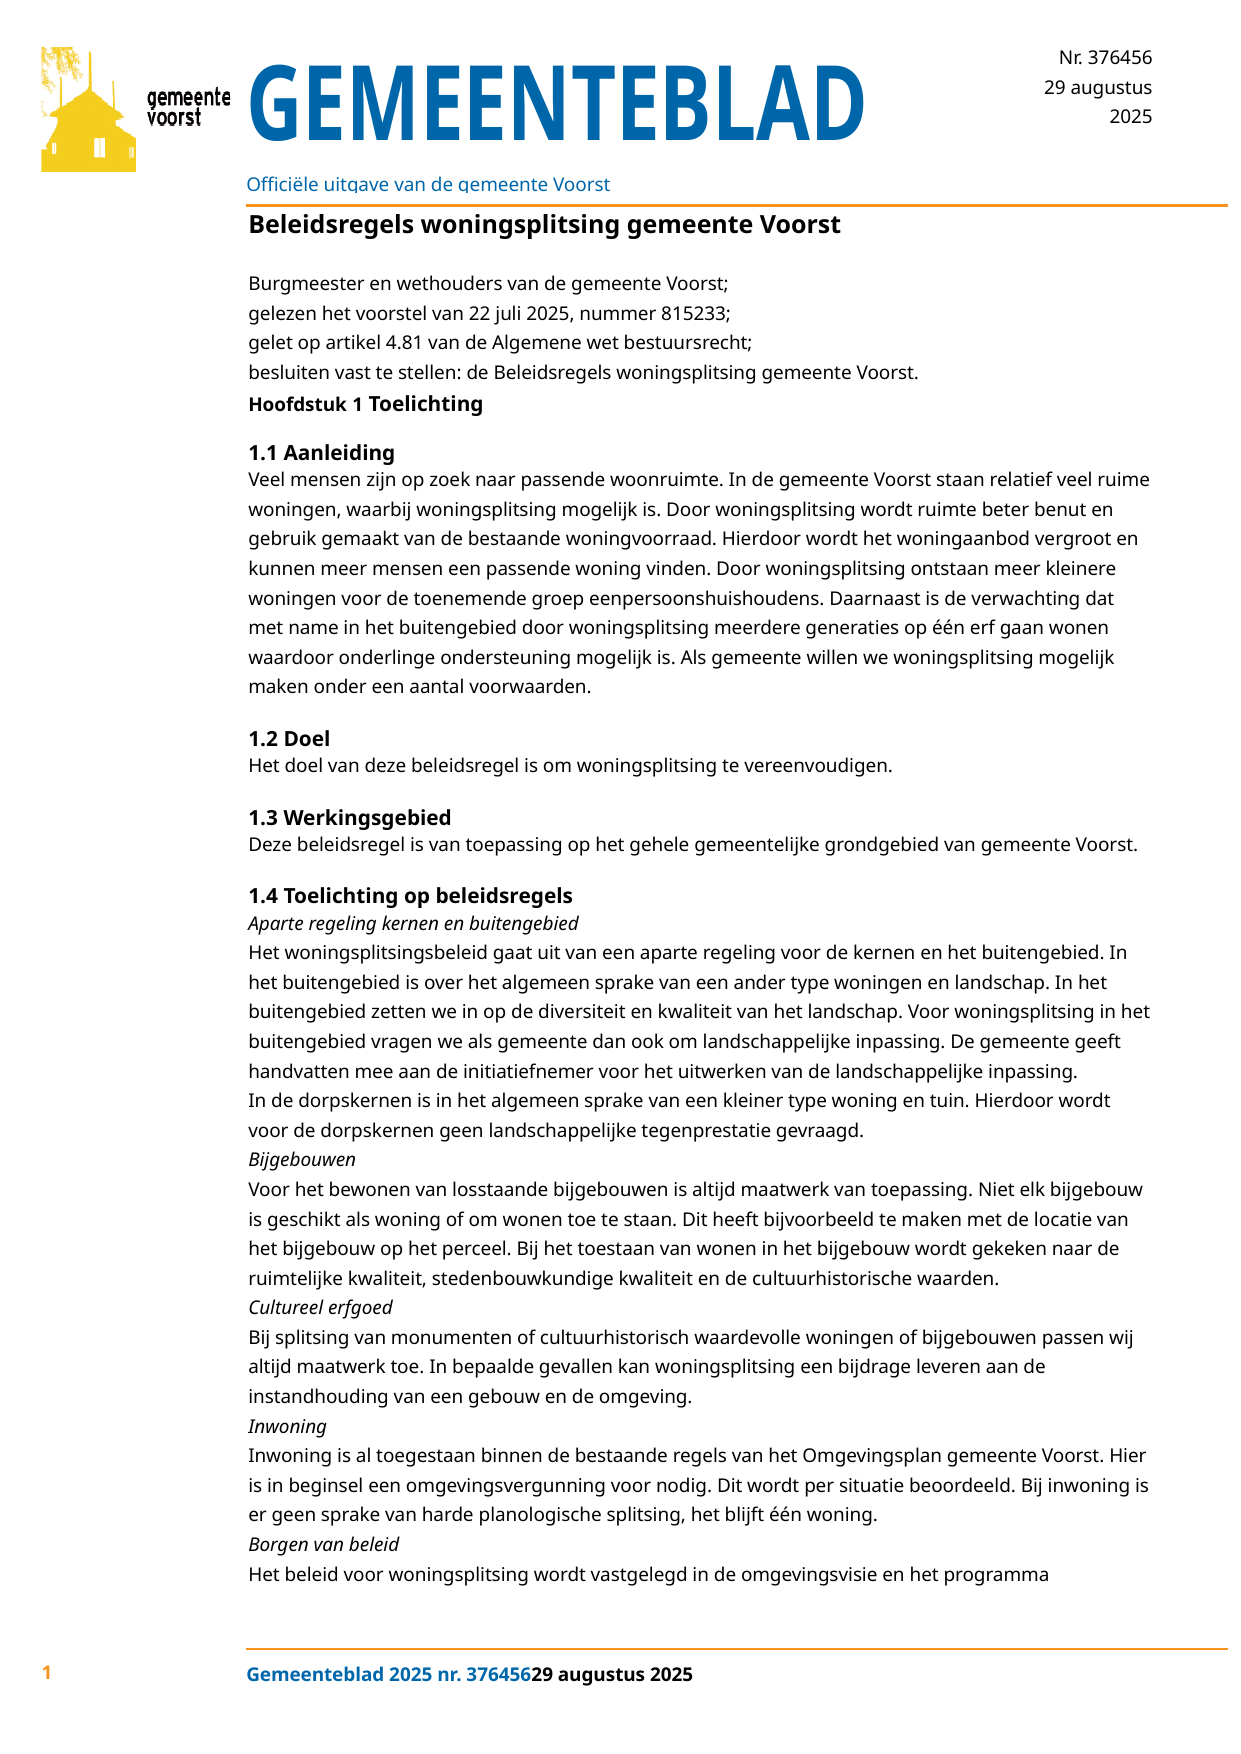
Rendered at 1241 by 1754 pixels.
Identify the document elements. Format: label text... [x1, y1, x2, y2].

text Bij splitsing van monumenten of cultuurhistorisch waardevolle woningen of bijgebouwen passen wij altijd maatwerk toe. In bepaalde gevallen kan woningsplitsing een bijdrage leveren aan de instandhouding van een gebouw en de omgeving. [248, 1324, 1152, 1409]
text gelet op artikel 4.81 van de Algemene wet bestuursrecht; [248, 329, 1152, 355]
text Beleidsregels woningsplitsing gemeente Voorst [248, 207, 1152, 241]
text Hoofdstuk 1 Toelichting [248, 389, 1152, 417]
text 1.2 Doel [248, 724, 1152, 752]
text Het beleid voor woningsplitsing wordt vastgelegd in de omgevingsvisie en het programma [248, 1561, 1152, 1587]
text Het doel van deze beleidsregel is om woningsplitsing te vereenvoudigen. [248, 752, 1152, 778]
text Deze beleidsregel is van toepassing op het gehele gemeentelijke grondgebied van gemeente Voorst. [248, 831, 1152, 857]
text Bijgebouwen [248, 1147, 1152, 1172]
text gelezen het voorstel van 22 juli 2025, nummer 815233; [248, 300, 1152, 326]
text In de dorpskernen is in het algemeen sprake van een kleiner type woning en tuin. Hierdoor wordt voor de dorpskernen geen landschappelijke tegenprestatie gevraagd. [248, 1087, 1152, 1143]
text Het woningsplitsingsbeleid gaat uit van een aparte regeling voor de kernen en het buitengebied. In het buitengebied is over het algemeen sprake van een ander type woningen en landschap. In het buitengebied zetten we in op de diversiteit en kwaliteit van het landschap. Voor woningsplitsing in het buitengebied vragen we als gemeente dan ook om landschappelijke inpassing. De gemeente geeft handvatten mee aan de initiatiefnemer voor het uitwerken van de landschappelijke inpassing. [248, 939, 1152, 1084]
text 1.1 Aanleiding [248, 438, 1152, 466]
text Inwoning [248, 1413, 1152, 1439]
picture [41, 47, 231, 172]
text Burgmeester en wethouders van de gemeente Voorst; [248, 270, 1152, 296]
text Inwoning is al toegestaan binnen de bestaande regels van het Omgevingsplan gemeente Voorst. Hier is in beginsel een omgevingsvergunning voor nodig. Dit wordt per situatie beoordeeld. Bij inwoning is er geen sprake van harde planologische splitsing, het blijft één woning. [248, 1442, 1152, 1527]
text besluiten vast te stellen: de Beleidsregels woningsplitsing gemeente Voorst. [248, 359, 1152, 385]
text Aparte regeling kernen en buitengebied [248, 910, 1152, 936]
text Voor het bewonen van losstaande bijgebouwen is altijd maatwerk van toepassing. Niet elk bijgebouw is geschikt als woning of om wonen toe te staan. Dit heeft bijvoorbeeld te maken met de locatie van het bijgebouw op het perceel. Bij het toestaan van wonen in het bijgebouw wordt gekeken naar de ruimtelijke kwaliteit, stedenbouwkundige kwaliteit en de cultuurhistorische waarden. [248, 1176, 1152, 1291]
text Cultureel erfgoed [248, 1294, 1152, 1320]
text 1.4 Toelichting op beleidsregels [248, 882, 1152, 910]
text Borgen van beleid [248, 1531, 1152, 1557]
text Veel mensen zijn op zoek naar passende woonruimte. In de gemeente Voorst staan relatief veel ruime woningen, waarbij woningsplitsing mogelijk is. Door woningsplitsing wordt ruimte beter benut en gebruik gemaakt van de bestaande woningvoorraad. Hierdoor wordt het woningaanbod vergroot en kunnen meer mensen een passende woning vinden. Door woningsplitsing ontstaan meer kleinere woningen voor de toenemende groep eenpersoonshuishoudens. Daarnaast is de verwachting dat met name in het buitengebied door woningsplitsing meerdere generaties op één erf gaan wonen waardoor onderlinge ondersteuning mogelijk is. Als gemeente willen we woningsplitsing mogelijk maken onder een aantal voorwaarden. [248, 466, 1152, 699]
text 1.3 Werkingsgebied [248, 803, 1152, 831]
